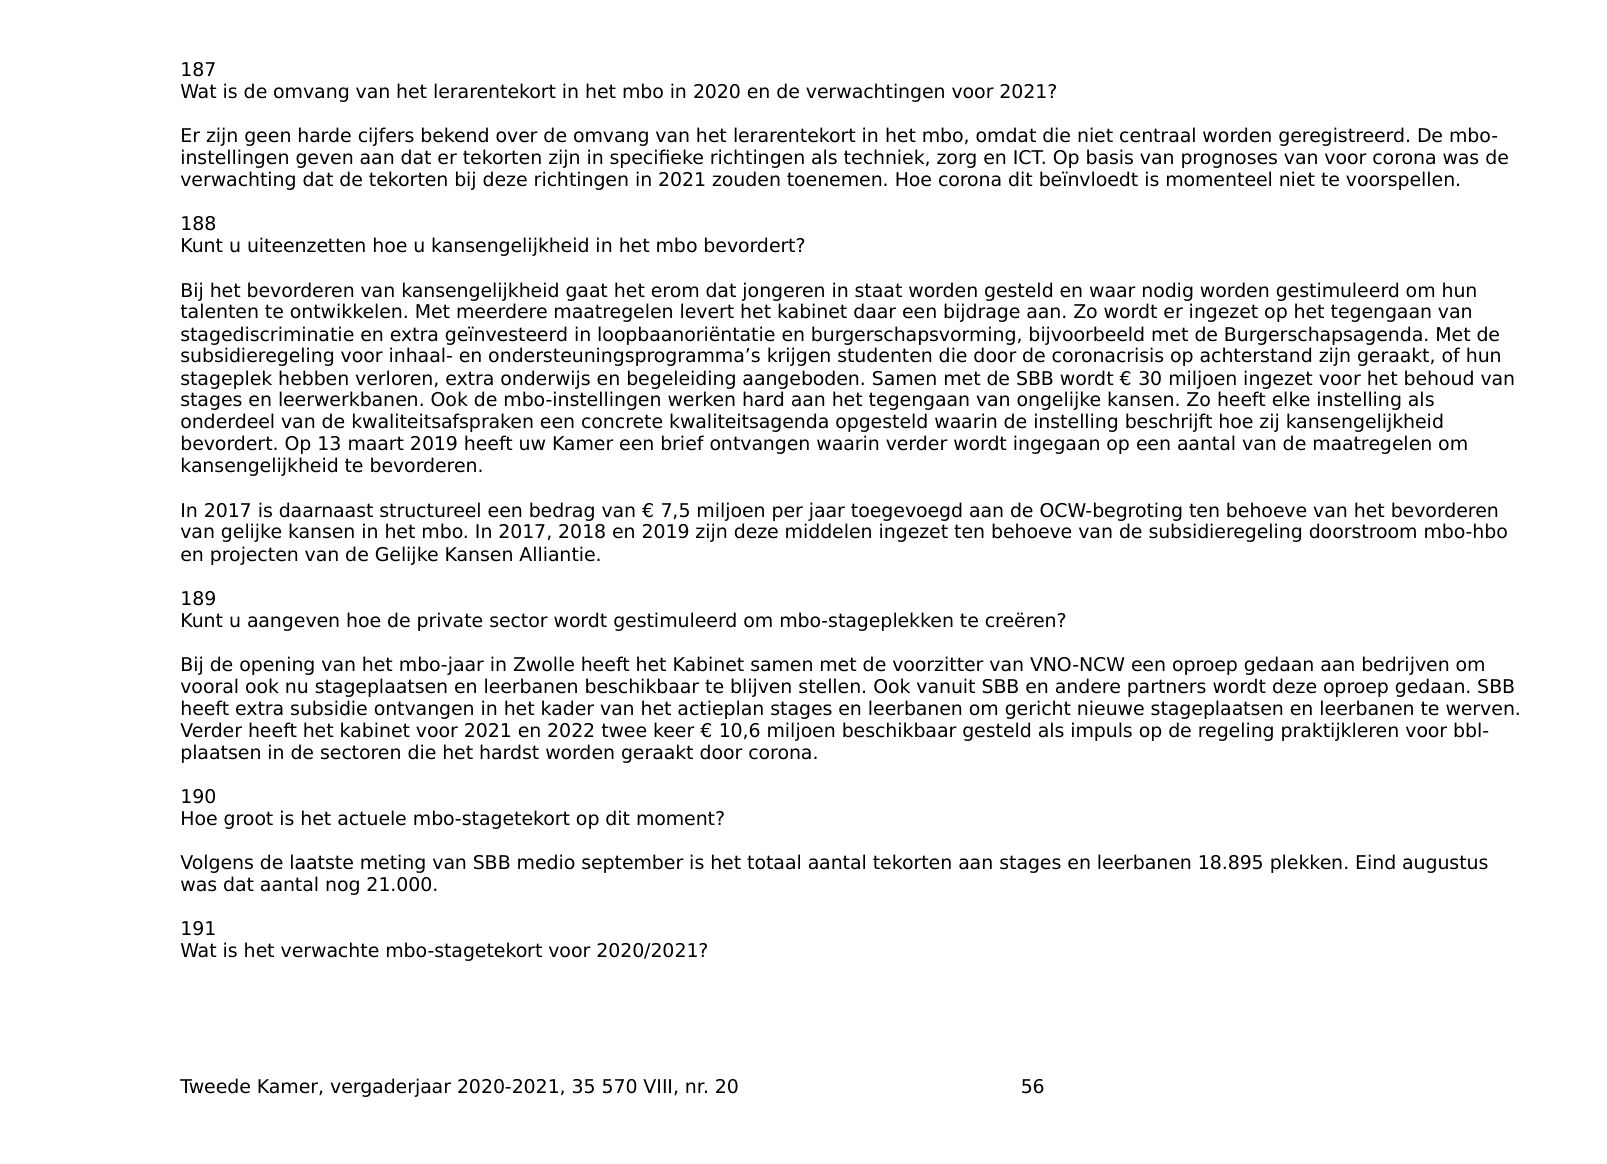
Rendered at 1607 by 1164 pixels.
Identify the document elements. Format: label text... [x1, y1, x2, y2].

text Er zijn geen harde cijfers bekend over de omvang van het lerarentekort in het mbo, omdat die niet centraal worden geregistreerd. De mbo-instellingen geven aan dat er tekorten zijn in specifieke richtingen als techniek, zorg en ICT. Op basis van prognoses van voor corona was de verwachting dat de tekorten bij deze richtingen in 2021 zouden toenemen. Hoe corona dit beïnvloedt is momenteel niet te voorspellen. [180, 125, 1529, 191]
text 191 [180, 918, 1529, 940]
text Kunt u uiteenzetten hoe u kansengelijkheid in het mbo bevordert? [180, 235, 1529, 257]
text 187 [180, 59, 1529, 81]
text 190 [180, 786, 1529, 808]
text Bij de opening van het mbo-jaar in Zwolle heeft het Kabinet samen met de voorzitter van VNO-NCW een oproep gedaan aan bedrijven om vooral ook nu stageplaatsen en leerbanen beschikbaar te blijven stellen. Ook vanuit SBB en andere partners wordt deze oproep gedaan. SBB heeft extra subsidie ontvangen in het kader van het actieplan stages en leerbanen om gericht nieuwe stageplaatsen en leerbanen te werven. Verder heeft het kabinet voor 2021 en 2022 twee keer € 10,6 miljoen beschikbaar gesteld als impuls op de regeling praktijkleren voor bbl-plaatsen in de sectoren die het hardst worden geraakt door corona. [180, 654, 1529, 764]
text Volgens de laatste meting van SBB medio september is het totaal aantal tekorten aan stages en leerbanen 18.895 plekken. Eind augustus was dat aantal nog 21.000. [180, 852, 1529, 896]
text In 2017 is daarnaast structureel een bedrag van € 7,5 miljoen per jaar toegevoegd aan de OCW-begroting ten behoeve van het bevorderen van gelijke kansen in het mbo. In 2017, 2018 en 2019 zijn deze middelen ingezet ten behoeve van de subsidieregeling doorstroom mbo-hbo en projecten van de Gelijke Kansen Alliantie. [180, 499, 1529, 565]
text 189 [180, 588, 1529, 609]
text 188 [180, 213, 1529, 235]
text Wat is de omvang van het lerarentekort in het mbo in 2020 en de verwachtingen voor 2021? [180, 81, 1529, 103]
text Bij het bevorderen van kansengelijkheid gaat het erom dat jongeren in staat worden gesteld en waar nodig worden gestimuleerd om hun talenten te ontwikkelen. Met meerdere maatregelen levert het kabinet daar een bijdrage aan. Zo wordt er ingezet op het tegengaan van stagediscriminatie en extra geïnvesteerd in loopbaanoriëntatie en burgerschapsvorming, bijvoorbeeld met de Burgerschapsagenda. Met de subsidieregeling voor inhaal- en ondersteuningsprogramma’s krijgen studenten die door de coronacrisis op achterstand zijn geraakt, of hun stageplek hebben verloren, extra onderwijs en begeleiding aangeboden. Samen met de SBB wordt € 30 miljoen ingezet voor het behoud van stages en leerwerkbanen. Ook de mbo-instellingen werken hard aan het tegengaan van ongelijke kansen. Zo heeft elke instelling als onderdeel van de kwaliteitsafspraken een concrete kwaliteitsagenda opgesteld waarin de instelling beschrijft hoe zij kansengelijkheid bevordert. Op 13 maart 2019 heeft uw Kamer een brief ontvangen waarin verder wordt ingegaan op een aantal van de maatregelen om kansengelijkheid te bevorderen. [180, 279, 1529, 477]
text Wat is het verwachte mbo-stagetekort voor 2020/2021? [180, 940, 1529, 962]
text Kunt u aangeven hoe de private sector wordt gestimuleerd om mbo-stageplekken te creëren? [180, 609, 1529, 632]
text Hoe groot is het actuele mbo-stagetekort op dit moment? [180, 808, 1529, 830]
